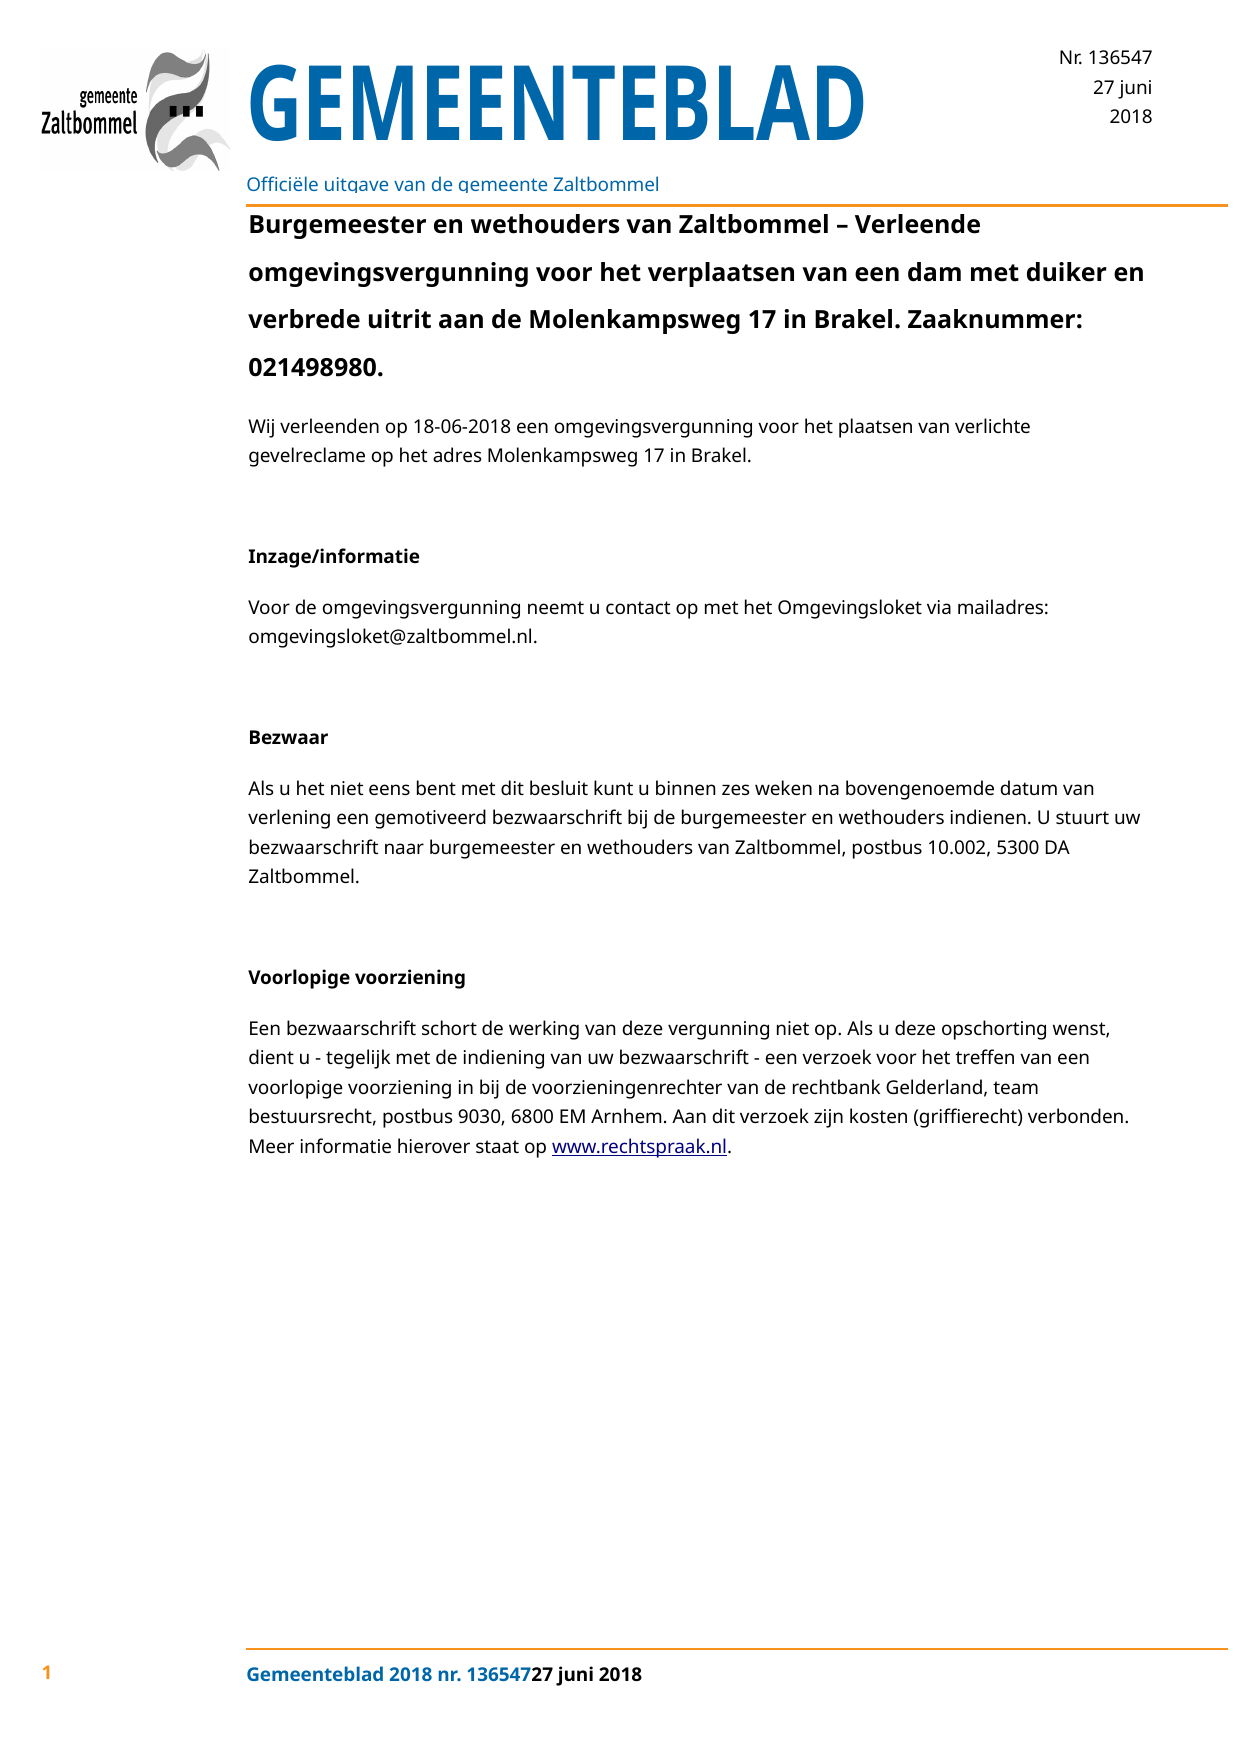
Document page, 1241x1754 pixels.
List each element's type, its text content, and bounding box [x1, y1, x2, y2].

text Voor de omgevingsvergunning neemt u contact op met het Omgevingsloket via mailadres: omgevingsloket@zaltbommel.nl. [248, 594, 1152, 649]
text Een bezwaarschrift schort de werking van deze vergunning niet op. Als u deze opschorting wenst, dient u - tegelijk met de indiening van uw bezwaarschrift - een verzoek voor het treffen van een voorlopige voorziening in bij de voorzieningenrechter van de rechtbank Gelderland, team bestuursrecht, postbus 9030, 6800 EM Arnhem. Aan dit verzoek zijn kosten (griffierecht) verbonden. Meer informatie hierover staat op www.rechtspraak.nl. [248, 1015, 1152, 1159]
text Voorlopige voorziening [248, 964, 1152, 990]
text Bezwaar [248, 724, 1152, 750]
text Inzage/informatie [248, 543, 1152, 569]
text Wij verleenden op 18-06-2018 een omgevingsvergunning voor het plaatsen van verlichte gevelreclame op het adres Molenkampsweg 17 in Brakel. [248, 413, 1152, 468]
text Als u het niet eens bent met dit besluit kunt u binnen zes weken na bovengenoemde datum van verlening een gemotiveerd bezwaarschrift bij de burgemeester en wethouders indienen. U stuurt uw bezwaarschrift naar burgemeester en wethouders van Zaltbommel, postbus 10.002, 5300 DA Zaltbommel. [248, 775, 1152, 889]
text Burgemeester en wethouders van Zaltbommel – Verleende omgevingsvergunning voor het verplaatsen van een dam met duiker en verbrede uitrit aan de Molenkampsweg 17 in Brakel. Zaaknummer: 021498980. [248, 207, 1152, 384]
picture [41, 47, 231, 172]
